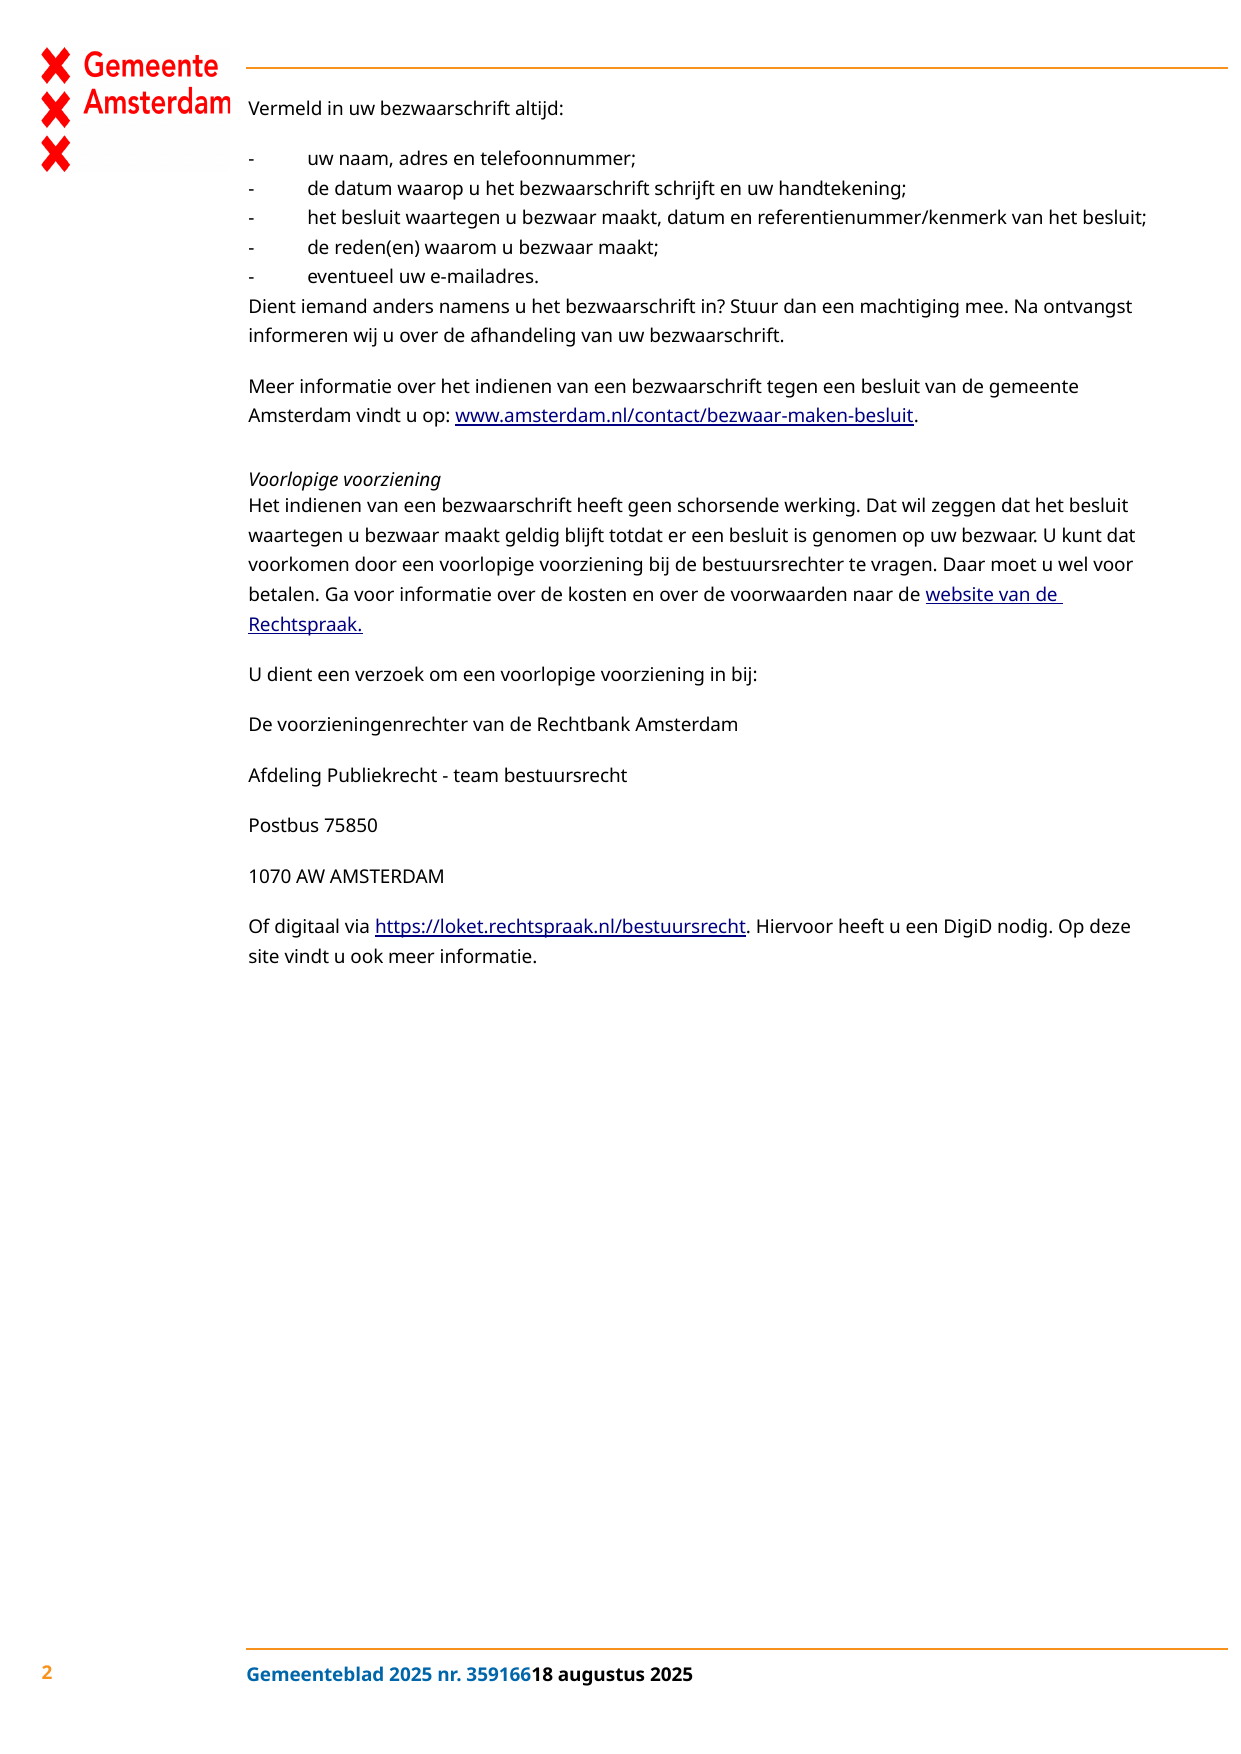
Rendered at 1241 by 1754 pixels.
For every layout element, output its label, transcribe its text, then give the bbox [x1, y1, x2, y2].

text Het indienen van een bezwaarschrift heeft geen schorsende werking. Dat wil zeggen dat het besluit waartegen u bezwaar maakt geldig blijft totdat er een besluit is genomen op uw bezwaar. U kunt dat voorkomen door een voorlopige voorziening bij de bestuursrechter te vragen. Daar moet u wel voor betalen. Ga voor informatie over de kosten en over de voorwaarden naar de website van de Rechtspraak. [248, 492, 1152, 636]
list de reden(en) waarom u bezwaar maakt; [248, 234, 1152, 260]
text De voorzieningenrechter van de Rechtbank Amsterdam [248, 712, 1152, 737]
text Meer informatie over het indienen van een bezwaarschrift tegen een besluit van de gemeente Amsterdam vindt u op: www.amsterdam.nl/contact/bezwaar-maken-besluit. [248, 373, 1152, 428]
picture [41, 47, 231, 172]
text 1070 AW AMSTERDAM [248, 863, 1152, 888]
text U dient een verzoek om een voorlopige voorziening in bij: [248, 661, 1152, 687]
list uw naam, adres en telefoonnummer; [248, 145, 1152, 171]
list eventueel uw e-mailadres. [248, 263, 1152, 289]
text Of digitaal via https://loket.rechtspraak.nl/bestuursrecht. Hiervoor heeft u een DigiD nodig. Op deze site vindt u ook meer informatie. [248, 913, 1152, 968]
text Voorlopige voorziening [248, 467, 1152, 492]
text Vermeld in uw bezwaarschrift altijd: [248, 95, 1152, 121]
list de datum waarop u het bezwaarschrift schrijft en uw handtekening; [248, 175, 1152, 201]
text Dient iemand anders namens u het bezwaarschrift in? Stuur dan een machtiging mee. Na ontvangst informeren wij u over de afhandeling van uw bezwaarschrift. [248, 293, 1152, 348]
text Afdeling Publiekrecht - team bestuursrecht [248, 762, 1152, 788]
list het besluit waartegen u bezwaar maakt, datum en referentienummer/kenmerk van het besluit; [248, 204, 1152, 230]
text Postbus 75850 [248, 812, 1152, 838]
